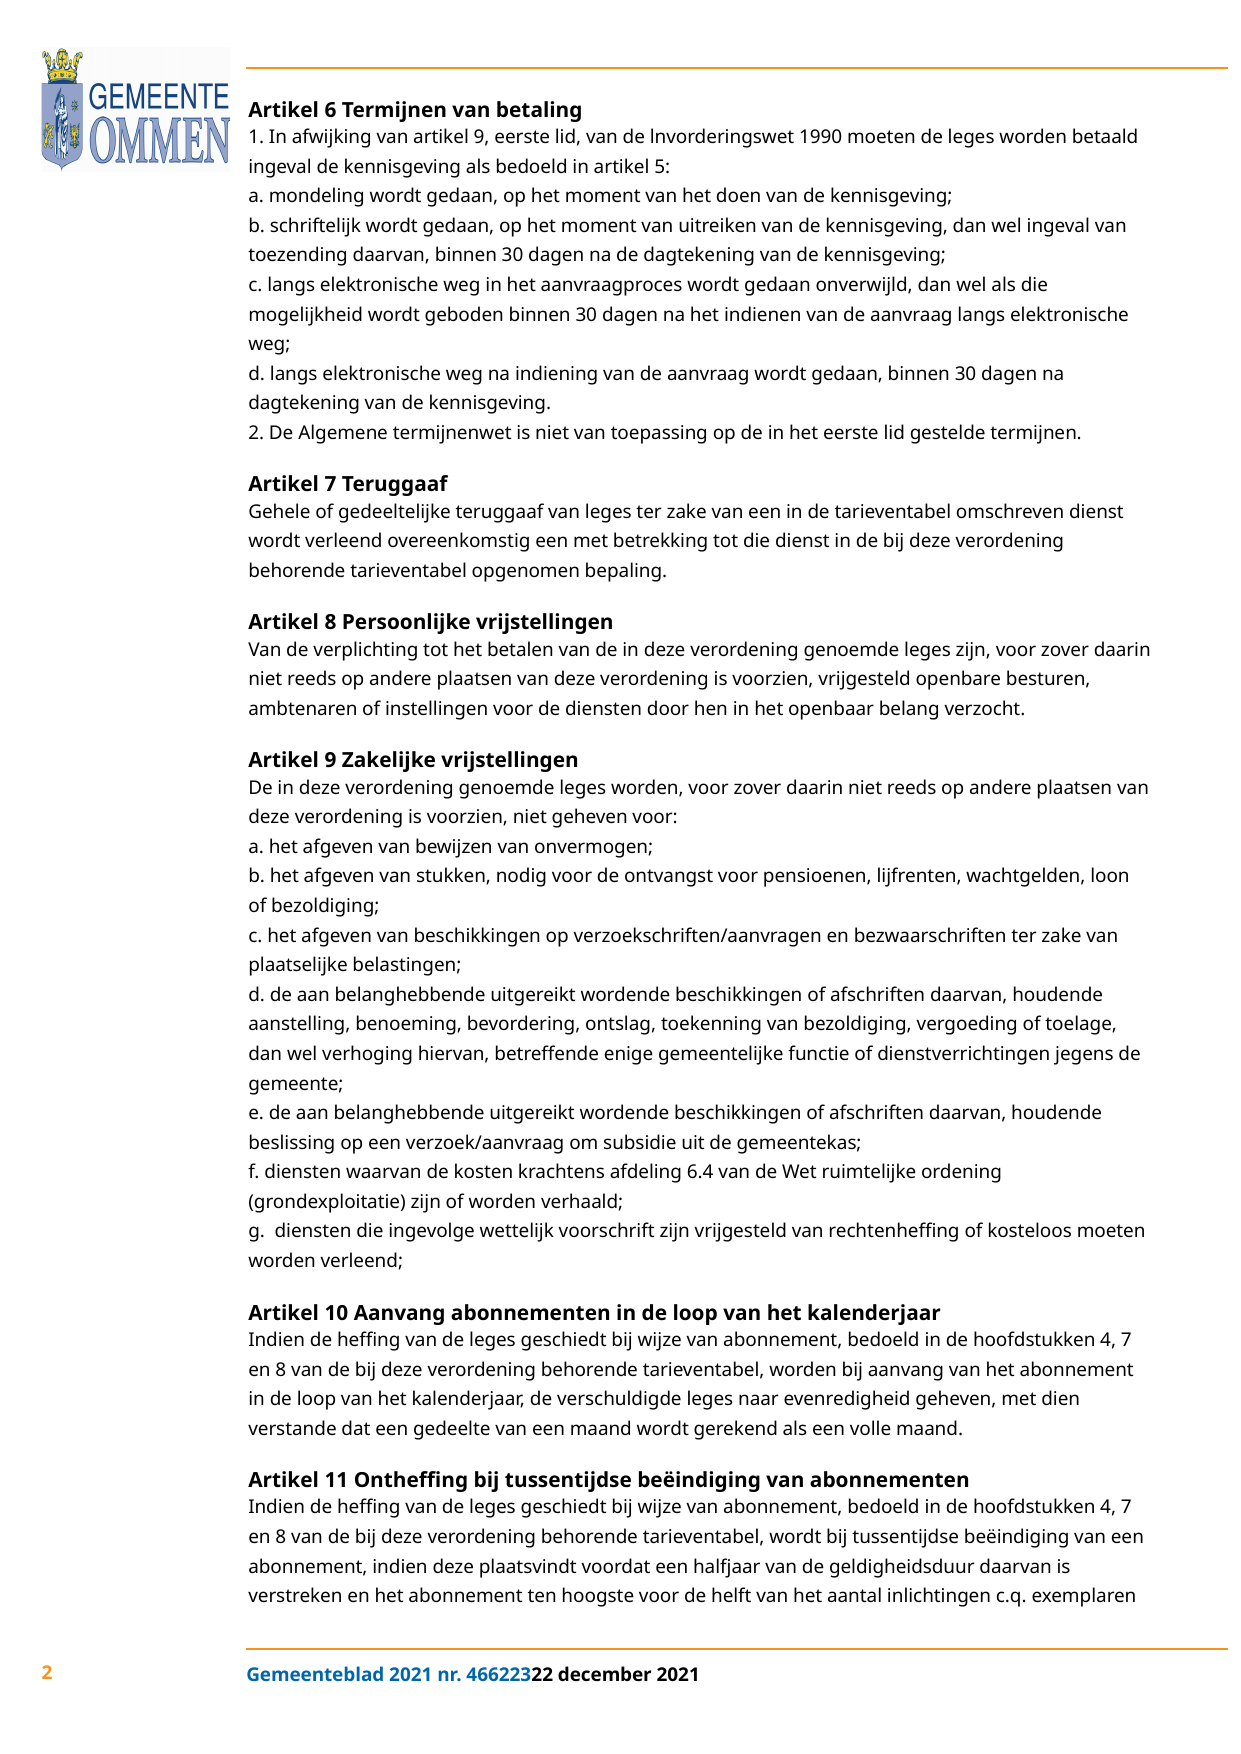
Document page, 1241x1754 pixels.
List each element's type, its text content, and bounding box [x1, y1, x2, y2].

text e. de aan belanghebbende uitgereikt wordende beschikkingen of afschriften daarvan, houdende beslissing op een verzoek/aanvraag om subsidie uit de gemeentekas; [248, 1099, 1152, 1155]
text f. diensten waarvan de kosten krachtens afdeling 6.4 van de Wet ruimtelijke ordening (grondexploitatie) zijn of worden verhaald; [248, 1158, 1152, 1214]
text Artikel 8 Persoonlijke vrijstellingen [248, 607, 1152, 636]
text c. het afgeven van beschikkingen op verzoekschriften/aanvragen en bezwaarschriften ter zake van plaatselijke belastingen; [248, 922, 1152, 977]
text Artikel 10 Aanvang abonnementen in de loop van het kalenderjaar [248, 1298, 1152, 1326]
text d. de aan belanghebbende uitgereikt wordende beschikkingen of afschriften daarvan, houdende aanstelling, benoeming, bevordering, ontslag, toekenning van bezoldiging, vergoeding of toelage, dan wel verhoging hiervan, betreffende enige gemeentelijke functie of dienstverrichtingen jegens de gemeente; [248, 981, 1152, 1096]
text Artikel 7 Teruggaaf [248, 469, 1152, 498]
text b. het afgeven van stukken, nodig voor de ontvangst voor pensioenen, lijfrenten, wachtgelden, loon of bezoldiging; [248, 863, 1152, 918]
text Artikel 6 Termijnen van betaling [248, 95, 1152, 123]
text Indien de heffing van de leges geschiedt bij wijze van abonnement, bedoeld in de hoofdstukken 4, 7 en 8 van de bij deze verordening behorende tarieventabel, wordt bij tussentijdse beëindiging van een abonnement, indien deze plaatsvindt voordat een halfjaar van de geldigheidsduur daarvan is verstreken en het abonnement ten hoogste voor de helft van het aantal inlichtingen c.q. exemplaren [248, 1494, 1152, 1608]
text 2. De Algemene termijnenwet is niet van toepassing op de in het eerste lid gestelde termijnen. [248, 419, 1152, 445]
text Van de verplichting tot het betalen van de in deze verordening genoemde leges zijn, voor zover daarin niet reeds op andere plaatsen van deze verordening is voorzien, vrijgesteld openbare besturen, ambtenaren of instellingen voor de diensten door hen in het openbaar belang verzocht. [248, 636, 1152, 721]
picture [41, 47, 231, 172]
text b. schriftelijk wordt gedaan, op het moment van uitreiken van de kennisgeving, dan wel ingeval van toezending daarvan, binnen 30 dagen na de dagtekening van de kennisgeving; [248, 212, 1152, 267]
text g. diensten die ingevolge wettelijk voorschrift zijn vrijgesteld van rechtenheffing of kosteloos moeten worden verleend; [248, 1218, 1152, 1273]
text 1. In afwijking van artikel 9, eerste lid, van de lnvorderingswet 1990 moeten de leges worden betaald ingeval de kennisgeving als bedoeld in artikel 5: [248, 123, 1152, 178]
text a. mondeling wordt gedaan, op het moment van het doen van de kennisgeving; [248, 182, 1152, 208]
text Indien de heffing van de leges geschiedt bij wijze van abonnement, bedoeld in de hoofdstukken 4, 7 en 8 van de bij deze verordening behorende tarieventabel, worden bij aanvang van het abonnement in de loop van het kalenderjaar, de verschuldigde leges naar evenredigheid geheven, met dien verstande dat een gedeelte van een maand wordt gerekend als een volle maand. [248, 1326, 1152, 1441]
text c. langs elektronische weg in het aanvraagproces wordt gedaan onverwijld, dan wel als die mogelijkheid wordt geboden binnen 30 dagen na het indienen van de aanvraag langs elektronische weg; [248, 271, 1152, 356]
text d. langs elektronische weg na indiening van de aanvraag wordt gedaan, binnen 30 dagen na dagtekening van de kennisgeving. [248, 360, 1152, 415]
text a. het afgeven van bewijzen van onvermogen; [248, 833, 1152, 859]
text Gehele of gedeeltelijke teruggaaf van leges ter zake van een in de tarieventabel omschreven dienst wordt verleend overeenkomstig een met betrekking tot die dienst in de bij deze verordening behorende tarieventabel opgenomen bepaling. [248, 498, 1152, 583]
text De in deze verordening genoemde leges worden, voor zover daarin niet reeds op andere plaatsen van deze verordening is voorzien, niet geheven voor: [248, 774, 1152, 829]
text Artikel 11 Ontheffing bij tussentijdse beëindiging van abonnementen [248, 1465, 1152, 1494]
text Artikel 9 Zakelijke vrijstellingen [248, 746, 1152, 774]
